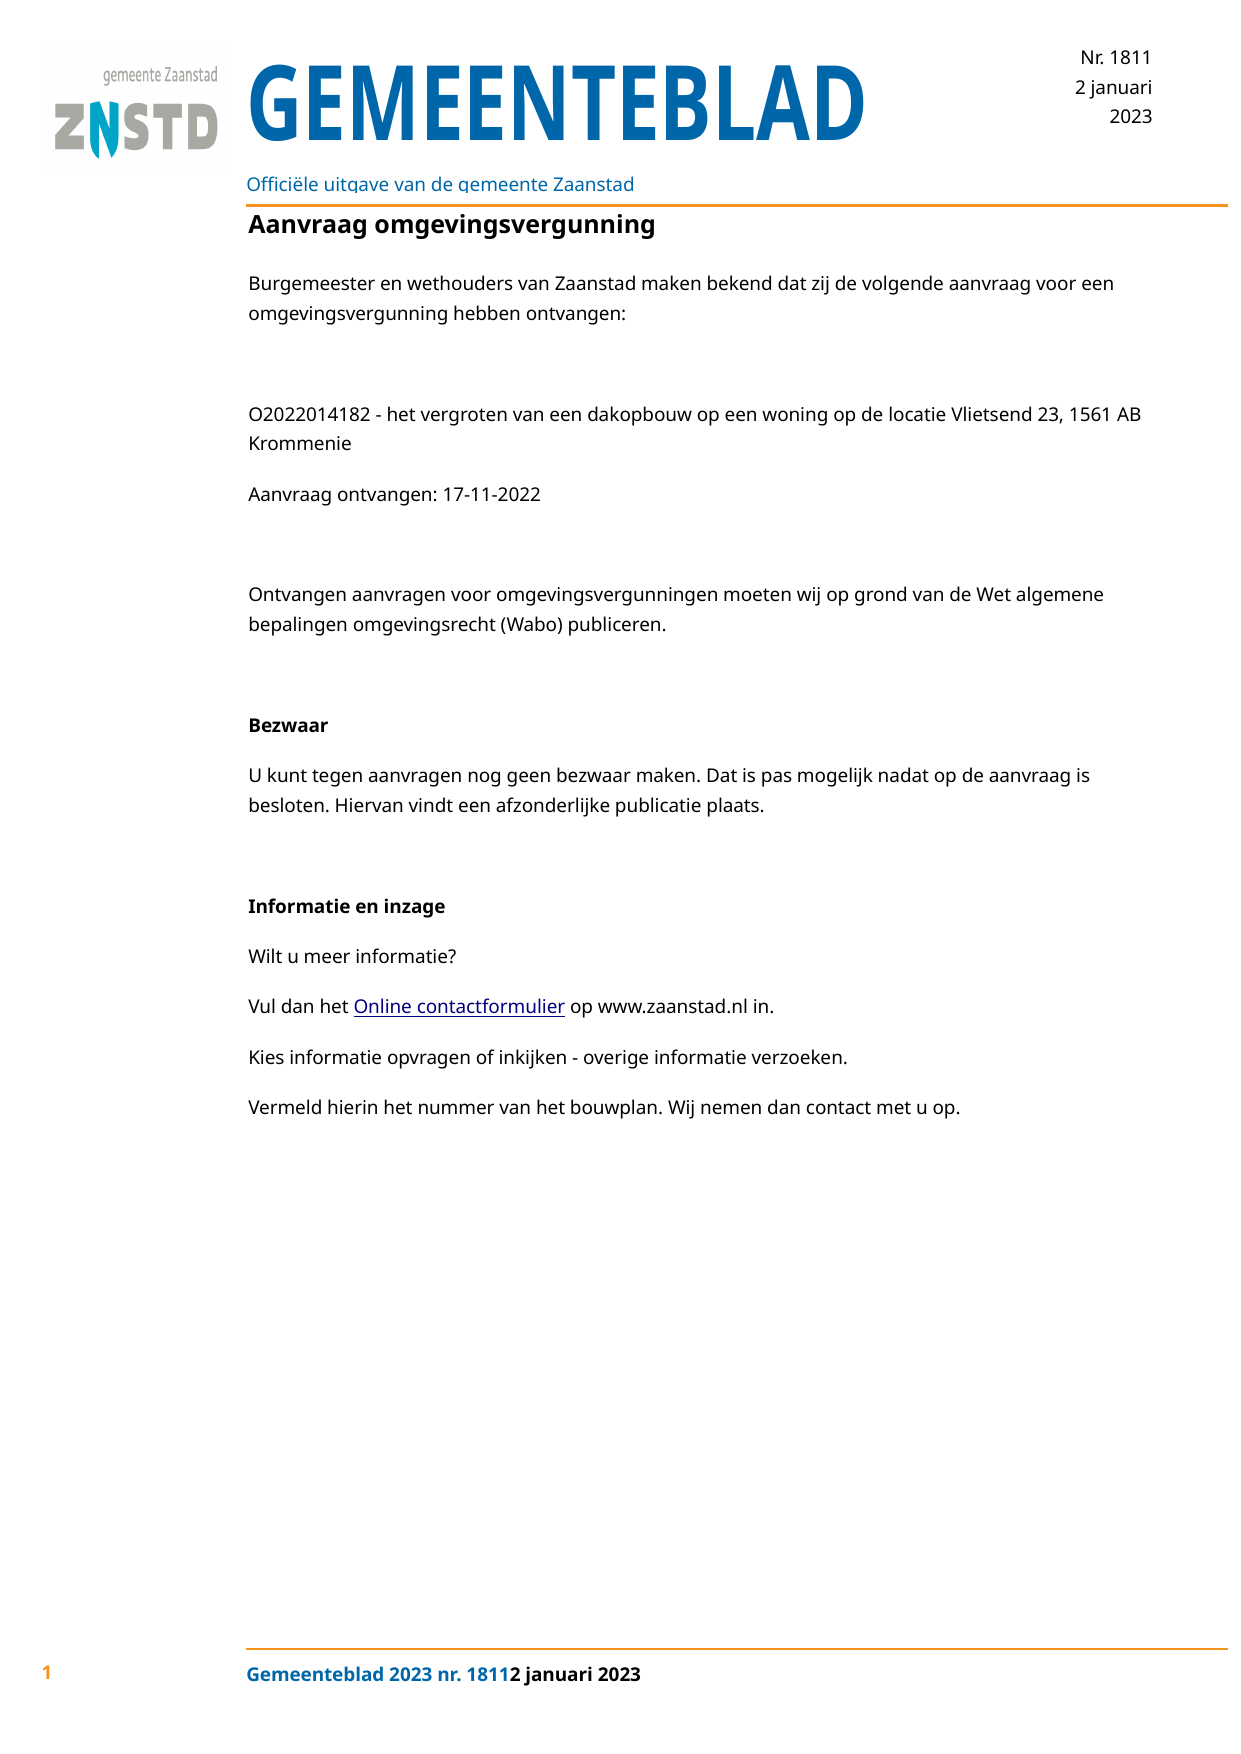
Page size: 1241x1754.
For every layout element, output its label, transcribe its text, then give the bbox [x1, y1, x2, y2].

picture [41, 47, 231, 172]
text Vul dan het Online contactformulier op www.zaanstad.nl in. [248, 994, 1152, 1019]
text Kies informatie opvragen of inkijken - overige informatie verzoeken. [248, 1044, 1152, 1070]
text O2022014182 - het vergroten van een dakopbouw op een woning op de locatie Vlietsend 23, 1561 AB Krommenie [248, 401, 1152, 456]
text Burgemeester en wethouders van Zaanstad maken bekend dat zij de volgende aanvraag voor een omgevingsvergunning hebben ontvangen: [248, 270, 1152, 326]
text Informatie en inzage [248, 893, 1152, 918]
text Ontvangen aanvragen voor omgevingsvergunningen moeten wij op grond van de Wet algemene bepalingen omgevingsrecht (Wabo) publiceren. [248, 582, 1152, 637]
text Vermeld hierin het nummer van het bouwplan. Wij nemen dan contact met u op. [248, 1094, 1152, 1120]
text Bezwaar [248, 712, 1152, 738]
text U kunt tegen aanvragen nog geen bezwaar maken. Dat is pas mogelijk nadat op de aanvraag is besloten. Hiervan vindt een afzonderlijke publicatie plaats. [248, 762, 1152, 818]
text Wilt u meer informatie? [248, 943, 1152, 969]
text Aanvraag ontvangen: 17-11-2022 [248, 481, 1152, 506]
text Aanvraag omgevingsvergunning [248, 207, 1152, 241]
